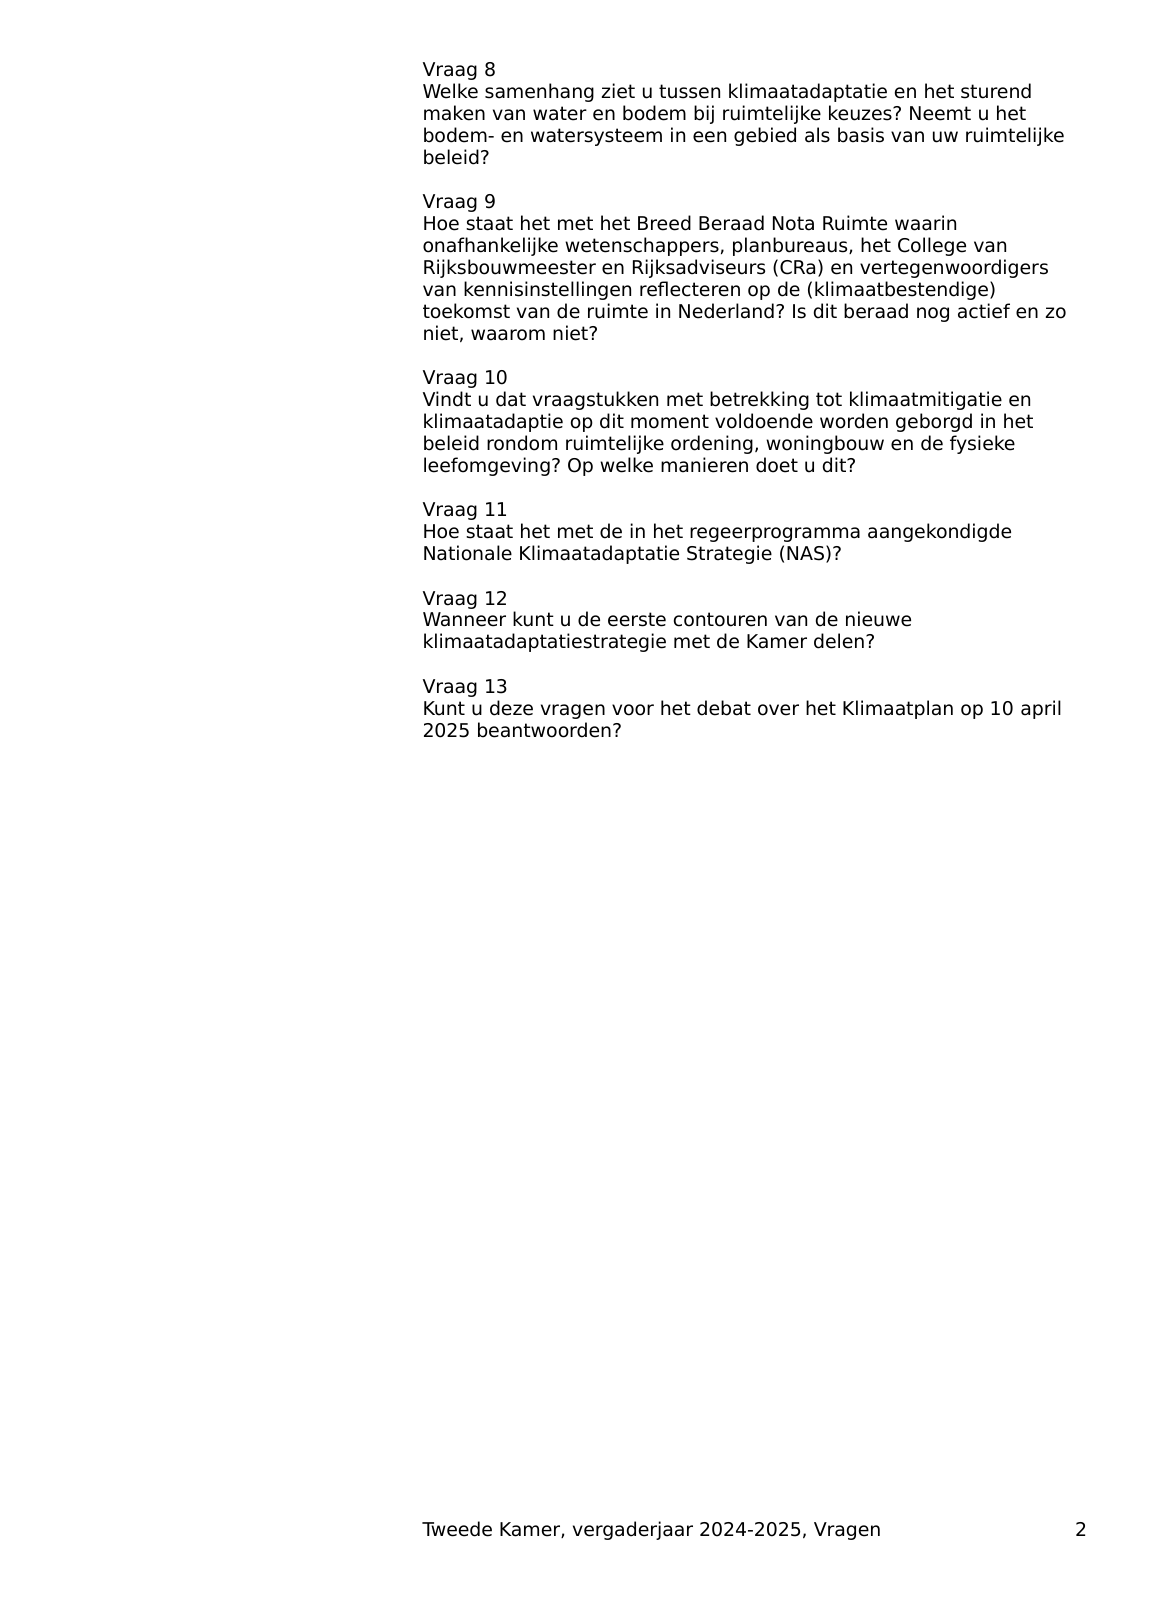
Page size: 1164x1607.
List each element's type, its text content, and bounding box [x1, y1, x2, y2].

text Vraag 12 [422, 587, 1087, 609]
text Vraag 9 [422, 191, 1087, 213]
text Vraag 8 [422, 59, 1087, 81]
text Vindt u dat vraagstukken met betrekking tot klimaatmitigatie en klimaatadaptie op dit moment voldoende worden geborgd in het beleid rondom ruimtelijke ordening, woningbouw en de fysieke leefomgeving? Op welke manieren doet u dit? [422, 389, 1087, 477]
text Vraag 10 [422, 367, 1087, 389]
text Welke samenhang ziet u tussen klimaatadaptatie en het sturend maken van water en bodem bij ruimtelijke keuzes? Neemt u het bodem- en watersysteem in een gebied als basis van uw ruimtelijke beleid? [422, 81, 1087, 169]
text Vraag 11 [422, 499, 1087, 521]
text Kunt u deze vragen voor het debat over het Klimaatplan op 10 april 2025 beantwoorden? [422, 697, 1087, 741]
text Hoe staat het met het Breed Beraad Nota Ruimte waarin onafhankelijke wetenschappers, planbureaus, het College van Rijksbouwmeester en Rijksadviseurs (CRa) en vertegenwoordigers van kennisinstellingen reflecteren op de (klimaatbestendige) toekomst van de ruimte in Nederland? Is dit beraad nog actief en zo niet, waarom niet? [422, 213, 1087, 345]
text Vraag 13 [422, 676, 1087, 697]
text Hoe staat het met de in het regeerprogramma aangekondigde Nationale Klimaatadaptatie Strategie (NAS)? [422, 521, 1087, 565]
text Wanneer kunt u de eerste contouren van de nieuwe klimaatadaptatiestrategie met de Kamer delen? [422, 609, 1087, 653]
